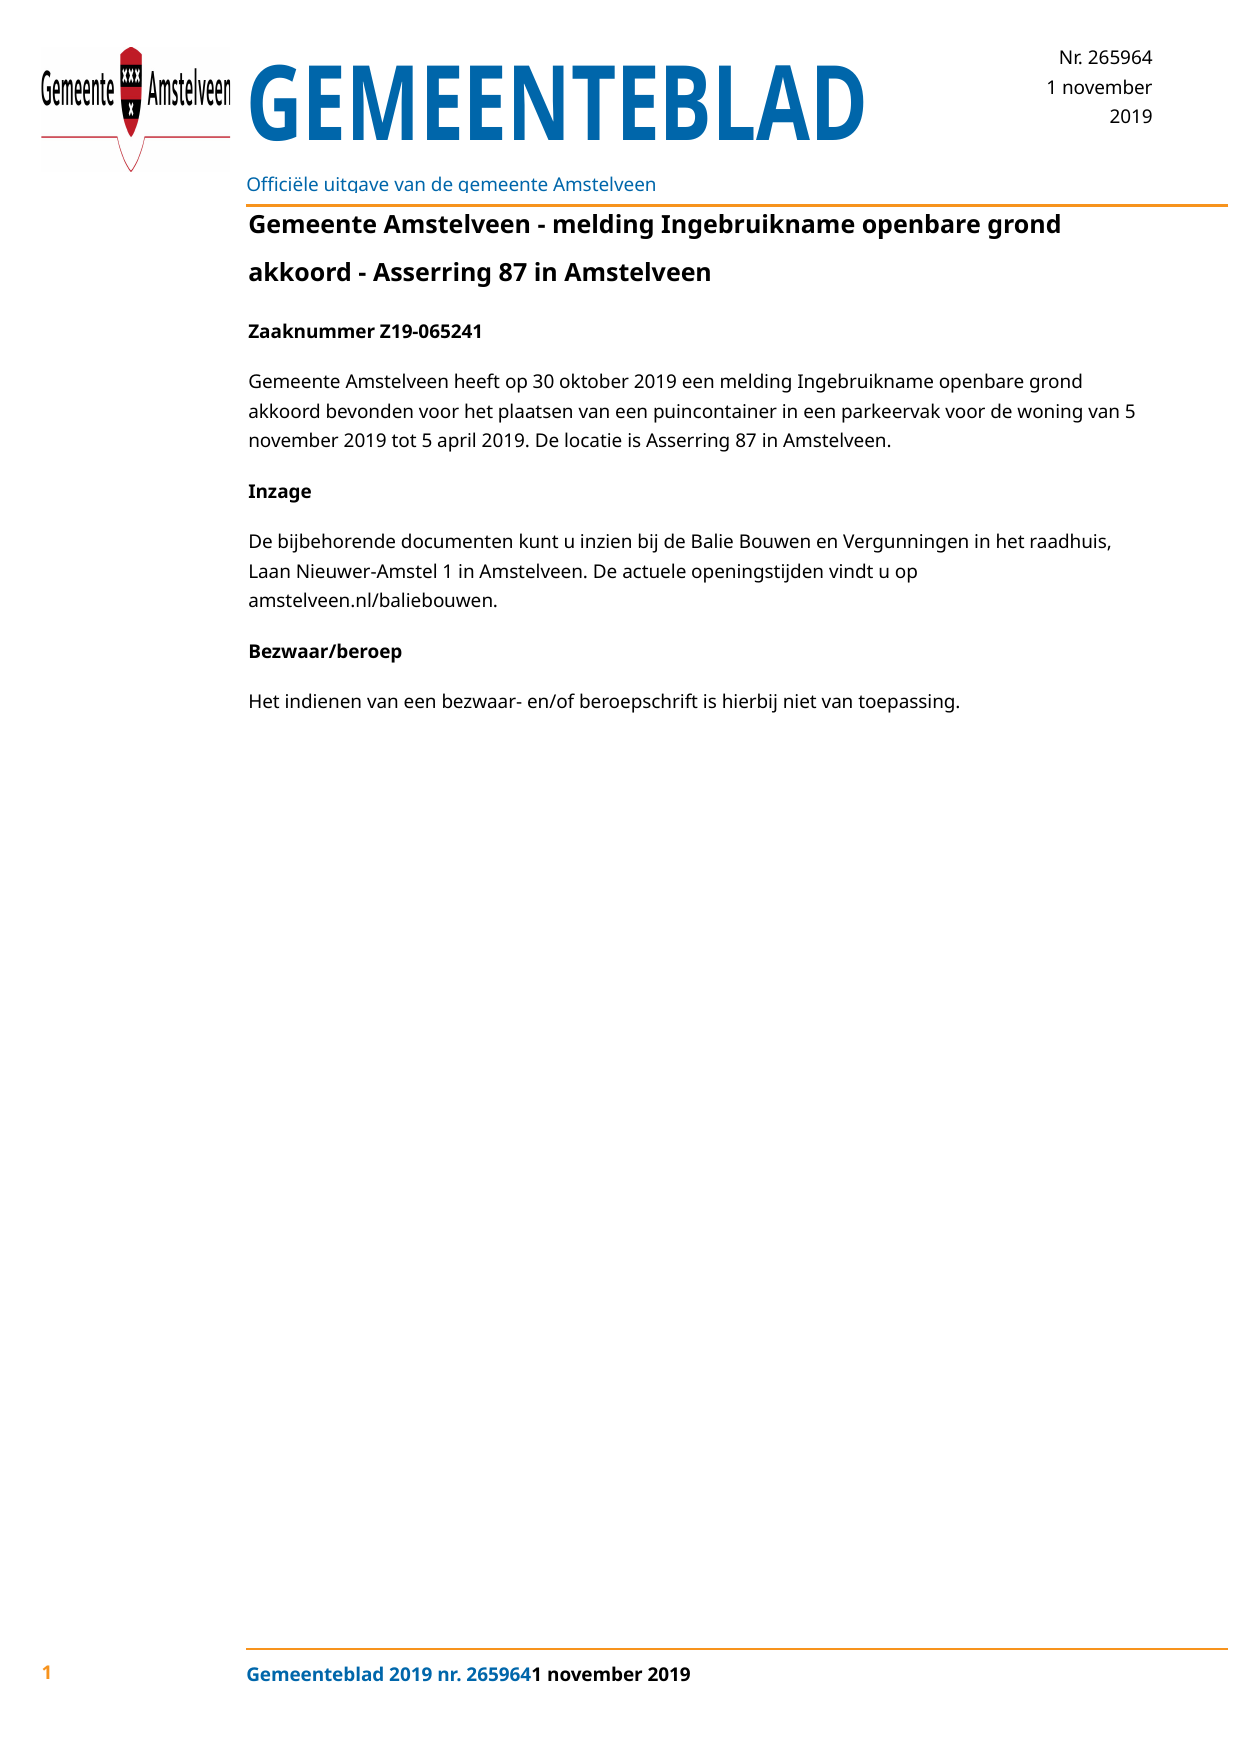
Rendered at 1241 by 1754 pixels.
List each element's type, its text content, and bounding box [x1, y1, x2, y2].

text Bezwaar/beroep [248, 638, 1152, 664]
text Gemeente Amstelveen - melding Ingebruikname openbare grond akkoord - Asserring 87 in Amstelveen [248, 207, 1152, 288]
text Gemeente Amstelveen heeft op 30 oktober 2019 een melding Ingebruikname openbare grond akkoord bevonden voor het plaatsen van een puincontainer in een parkeervak voor de woning van 5 november 2019 tot 5 april 2019. De locatie is Asserring 87 in Amstelveen. [248, 368, 1152, 453]
text Het indienen van een bezwaar- en/of beroepschrift is hierbij niet van toepassing. [248, 688, 1152, 714]
text De bijbehorende documenten kunt u inzien bij de Balie Bouwen en Vergunningen in het raadhuis, Laan Nieuwer-Amstel 1 in Amstelveen. De actuele openingstijden vindt u op amstelveen.nl/baliebouwen. [248, 528, 1152, 613]
text Zaaknummer Z19-065241 [248, 318, 1152, 344]
text Inzage [248, 478, 1152, 504]
picture [41, 47, 231, 172]
